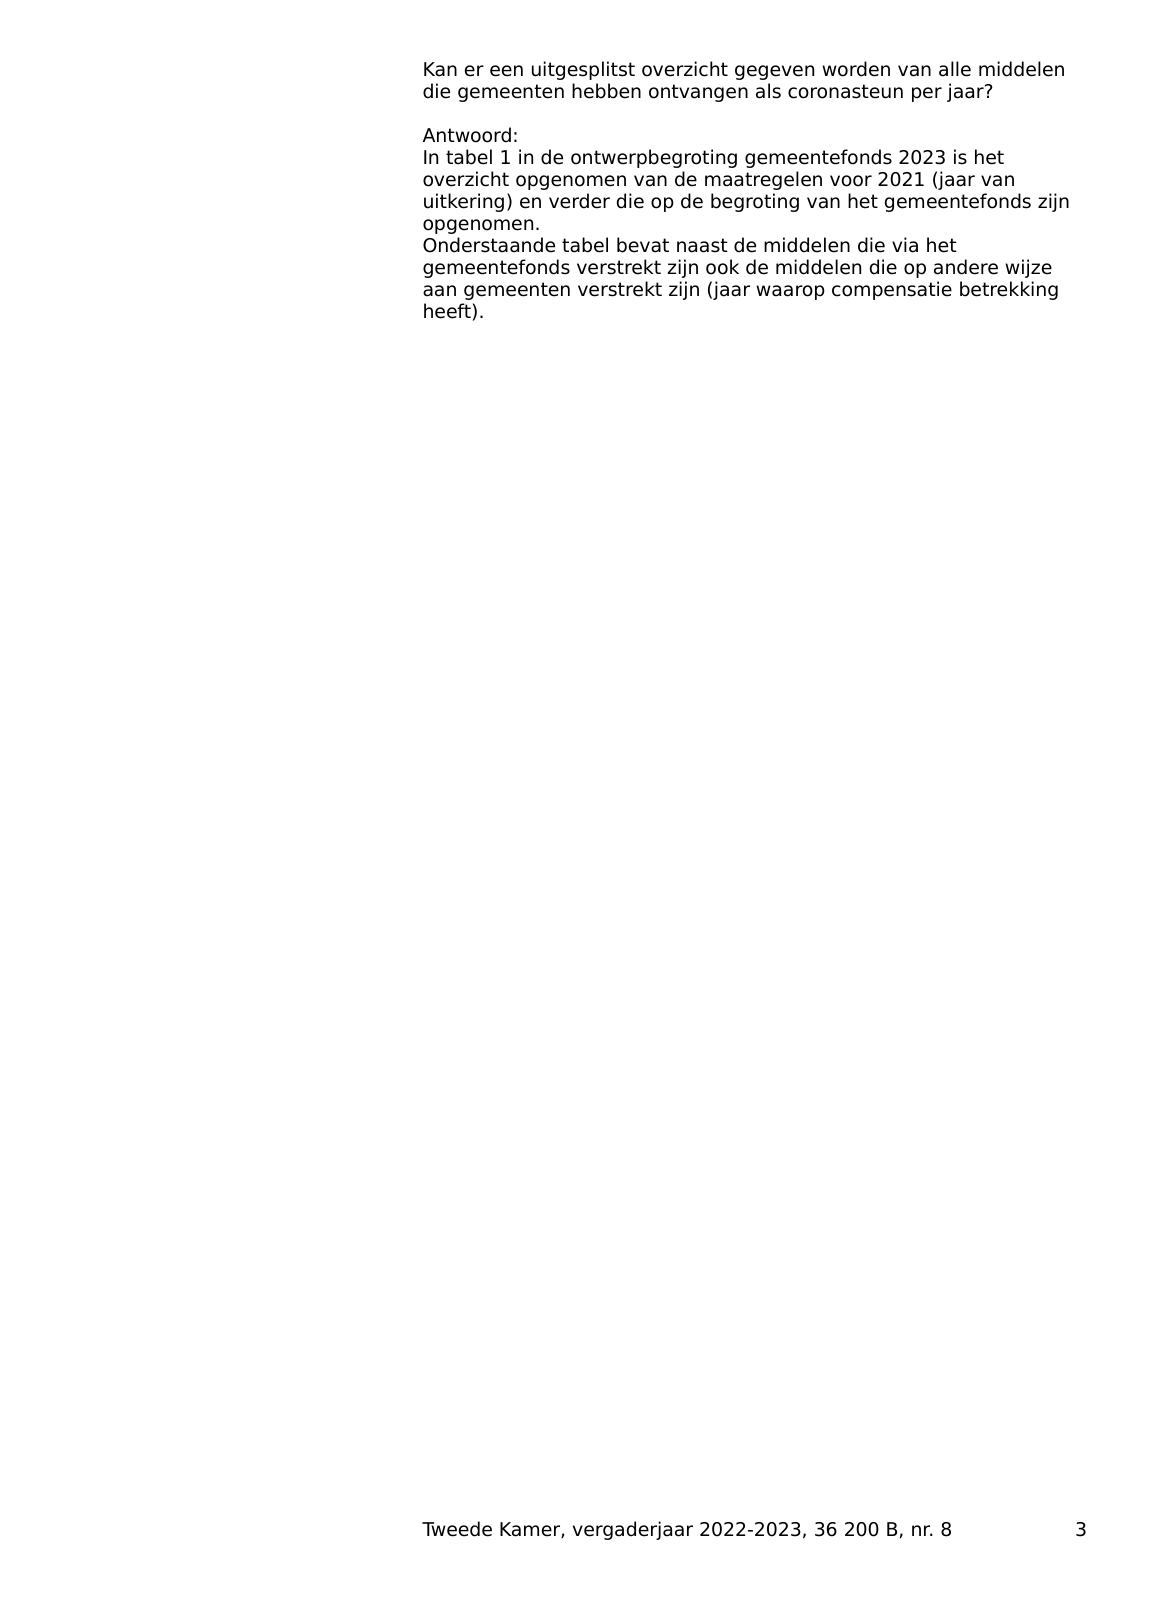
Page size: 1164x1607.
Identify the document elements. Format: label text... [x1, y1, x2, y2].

text Kan er een uitgesplitst overzicht gegeven worden van alle middelen die gemeenten hebben ontvangen als coronasteun per jaar? [422, 59, 1087, 103]
text Onderstaande tabel bevat naast de middelen die via het gemeentefonds verstrekt zijn ook de middelen die op andere wijze aan gemeenten verstrekt zijn (jaar waarop compensatie betrekking heeft). [422, 235, 1087, 323]
text Antwoord: [422, 125, 1087, 147]
text In tabel 1 in de ontwerpbegroting gemeentefonds 2023 is het overzicht opgenomen van de maatregelen voor 2021 (jaar van uitkering) en verder die op de begroting van het gemeentefonds zijn opgenomen. [422, 147, 1087, 235]
